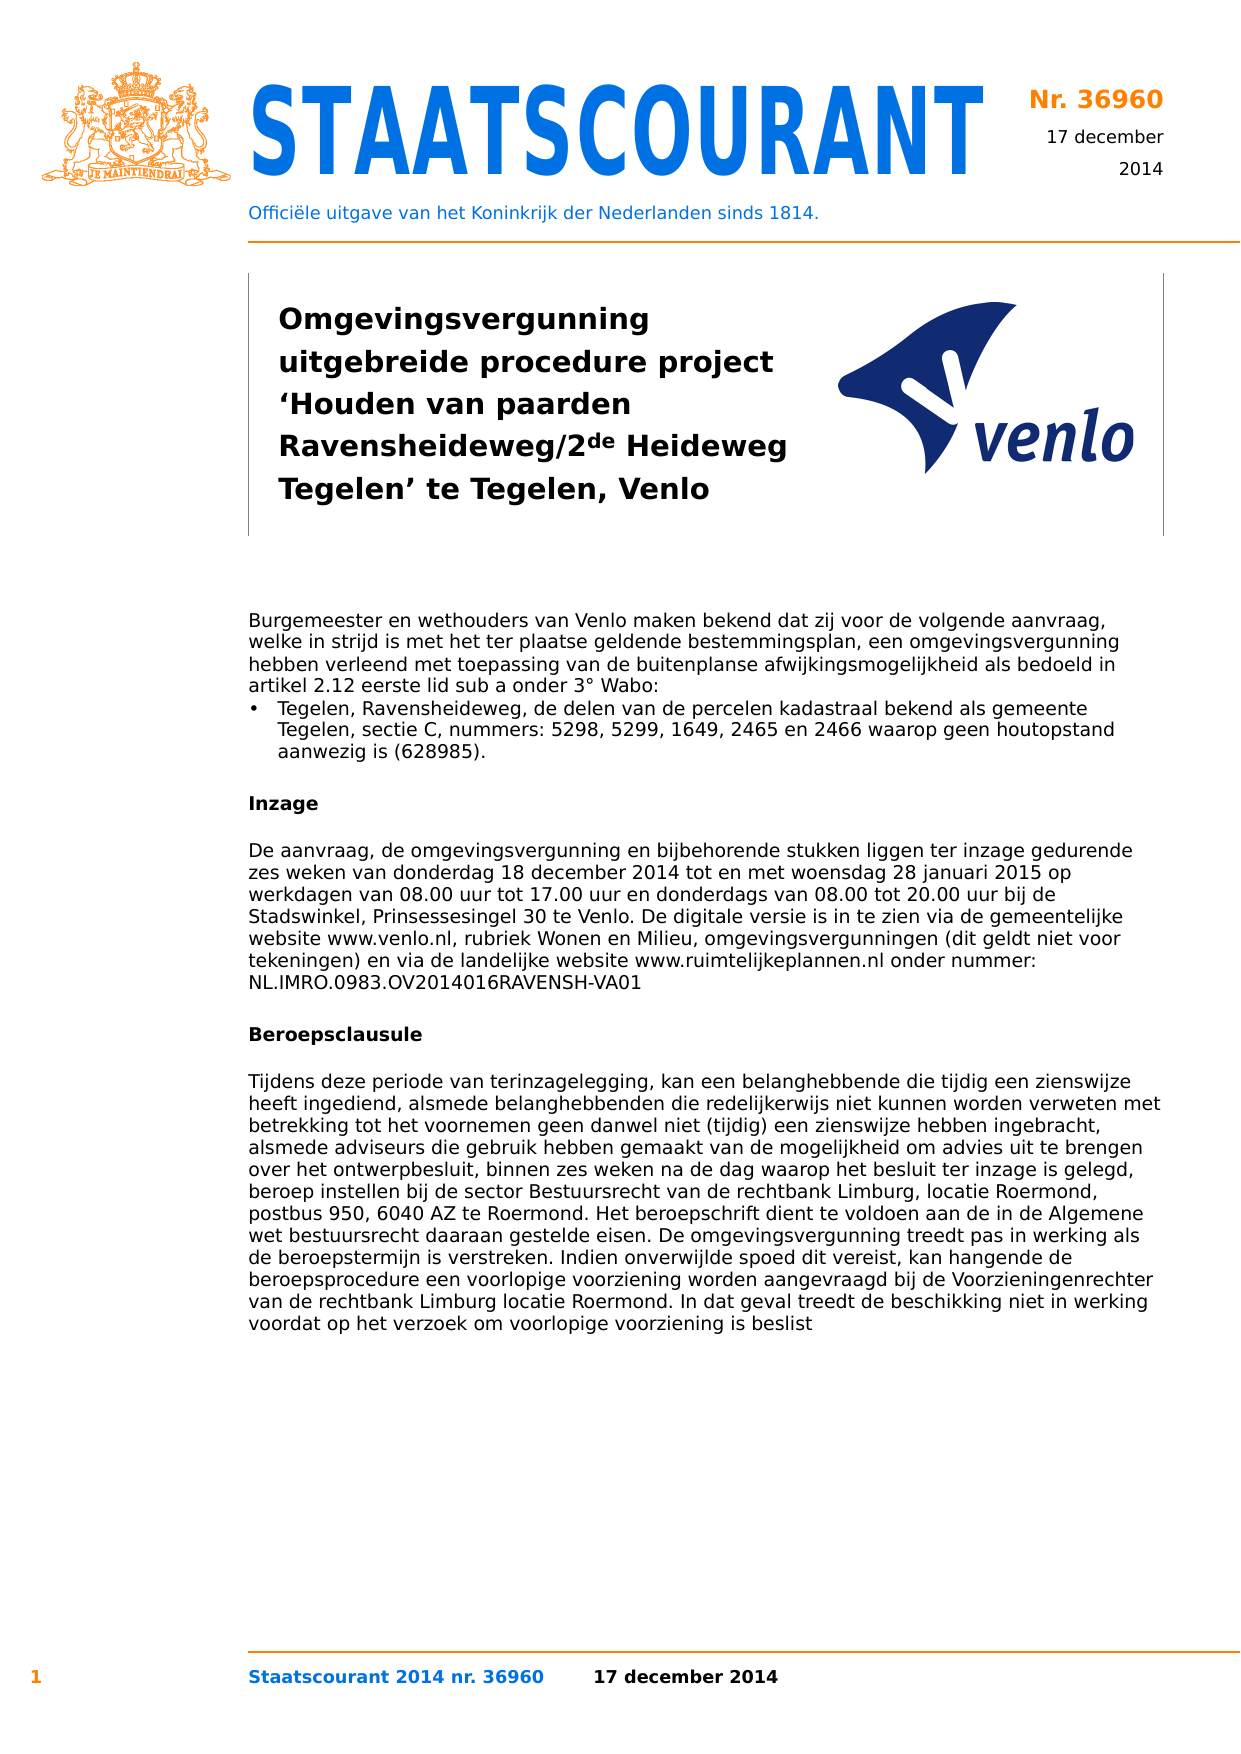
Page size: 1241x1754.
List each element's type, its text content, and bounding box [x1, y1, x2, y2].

table_cell 2014 [998, 153, 1240, 203]
text Tijdens deze periode van terinzagelegging, kan een belanghebbende die tijdig een zienswijze heeft ingediend, alsmede belanghebbenden die redelijkerwijs niet kunnen worden verweten met betrekking tot het voornemen geen danwel niet (tijdig) een zienswijze hebben ingebracht, alsmede adviseurs die gebruik hebben gemaakt van de mogelijkheid om advies uit te brengen over het ontwerpbesluit, binnen zes weken na de dag waarop het besluit ter inzage is gelegd, beroep instellen bij de sector Bestuursrecht van de rechtbank Limburg, locatie Roermond, postbus 950, 6040 AZ te Roermond. Het beroepschrift dient te voldoen aan de in de Algemene wet bestuursrecht daaraan gestelde eisen. De omgevingsvergunning treedt pas in werking als de beroepstermijn is verstreken. Indien onverwijlde spoed dit vereist, kan hangende de beroepsprocedure een voorlopige voorziening worden aangevraagd bij de Voorzieningenrechter van de rechtbank Limburg locatie Roermond. In dat geval treedt de beschikking niet in werking voordat op het verzoek om voorlopige voorziening is beslist [248, 1071, 1163, 1335]
subtitle Beroepsclausule [248, 1024, 1163, 1046]
subtitle Omgevingsvergunning uitgebreide procedure project ‘Houden van paarden Ravensheideweg/2de Heideweg Tegelen’ te Tegelen, Venlo [249, 273, 1163, 536]
table_cell 17 december [998, 121, 1240, 153]
table_header Nr. 36960 [998, 62, 1240, 121]
subtitle Inzage [248, 793, 1163, 815]
picture [41, 62, 231, 186]
picture [838, 302, 1134, 474]
table_header STAATSCOURANT [248, 62, 998, 203]
text De aanvraag, de omgevingsvergunning en bijbehorende stukken liggen ter inzage gedurende zes weken van donderdag 18 december 2014 tot en met woensdag 28 januari 2015 op werkdagen van 08.00 uur tot 17.00 uur en donderdags van 08.00 tot 20.00 uur bij de Stadswinkel, Prinsessesingel 30 te Venlo. De digitale versie is in te zien via de gemeentelijke website www.venlo.nl, rubriek Wonen en Milieu, omgevingsvergunningen (dit geldt niet voor tekeningen) en via de landelijke website www.ruimtelijkeplannen.nl onder nummer: NL.IMRO.0983.OV2014016RAVENSH-VA01 [248, 840, 1163, 994]
table_cell Officiële uitgave van het Koninkrijk der Nederlanden sinds 1814. [248, 203, 1240, 241]
text Burgemeester en wethouders van Venlo maken bekend dat zij voor de volgende aanvraag, welke in strijd is met het ter plaatse geldende bestemmingsplan, een omgevingsvergunning hebben verleend met toepassing van de buitenplanse afwijkingsmogelijkheid als bedoeld in artikel 2.12 eerste lid sub a onder 3° Wabo: [248, 609, 1163, 697]
text • Tegelen, Ravensheideweg, de delen van de percelen kadastraal bekend als gemeente Tegelen, sectie C, nummers: 5298, 5299, 1649, 2465 en 2466 waarop geen houtopstand aanwezig is (628985). [248, 697, 1163, 763]
table_header [25, 62, 248, 241]
